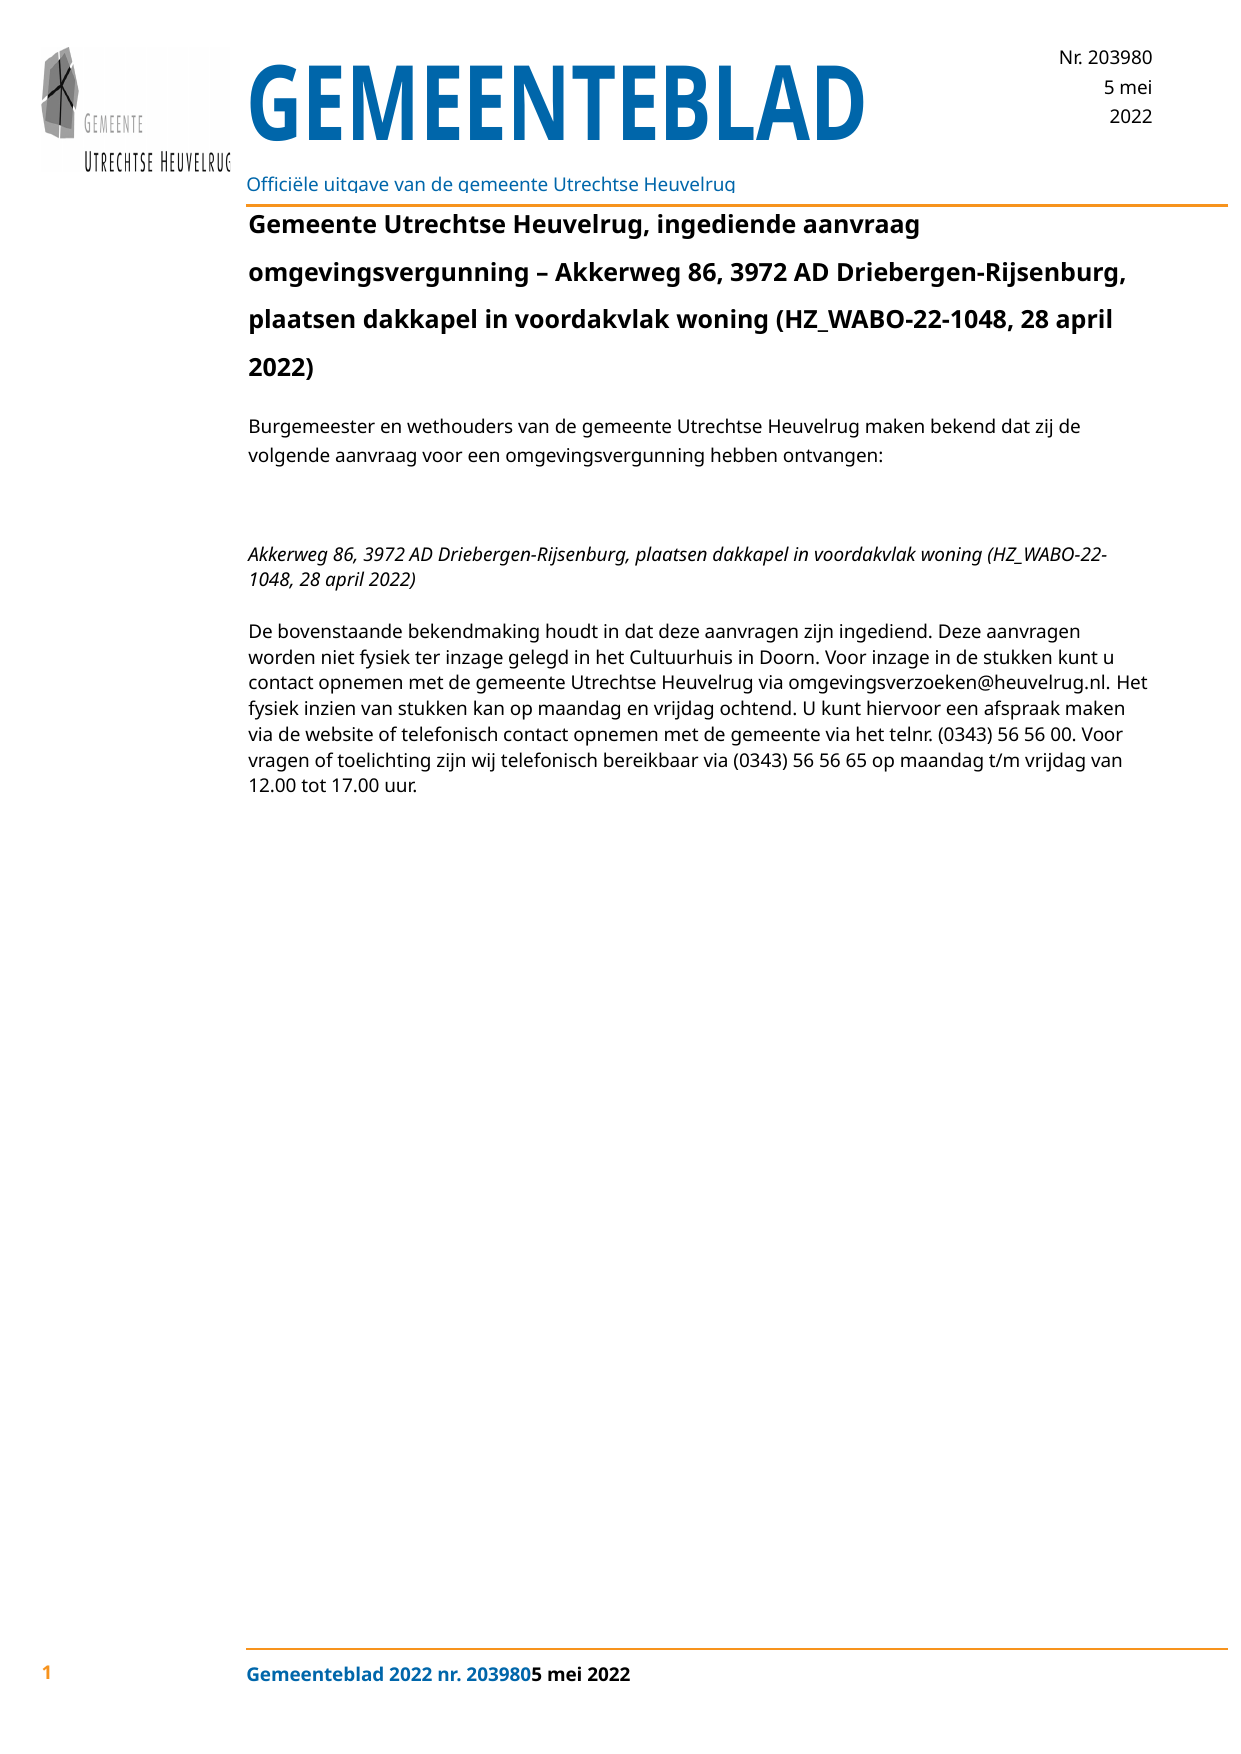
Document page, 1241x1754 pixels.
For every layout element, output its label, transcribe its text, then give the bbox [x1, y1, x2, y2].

text De bovenstaande bekendmaking houdt in dat deze aanvragen zijn ingediend. Deze aanvragen worden niet fysiek ter inzage gelegd in het Cultuurhuis in Doorn. Voor inzage in de stukken kunt u contact opnemen met de gemeente Utrechtse Heuvelrug via omgevingsverzoeken@heuvelrug.nl. Het fysiek inzien van stukken kan op maandag en vrijdag ochtend. U kunt hiervoor een afspraak maken via de website of telefonisch contact opnemen met de gemeente via het telnr. (0343) 56 56 00. Voor vragen of toelichting zijn wij telefonisch bereikbaar via (0343) 56 56 65 op maandag t/m vrijdag van 12.00 tot 17.00 uur. [248, 618, 1152, 798]
text Gemeente Utrechtse Heuvelrug, ingediende aanvraag omgevingsvergunning – Akkerweg 86, 3972 AD Driebergen-Rijsenburg, plaatsen dakkapel in voordakvlak woning (HZ_WABO-22-1048, 28 april 2022) [248, 207, 1152, 384]
text Burgemeester en wethouders van de gemeente Utrechtse Heuvelrug maken bekend dat zij de volgende aanvraag voor een omgevingsvergunning hebben ontvangen: [248, 413, 1152, 468]
text Akkerweg 86, 3972 AD Driebergen-Rijsenburg, plaatsen dakkapel in voordakvlak woning (HZ_WABO-22-1048, 28 april 2022) [248, 541, 1152, 592]
picture [41, 47, 231, 172]
